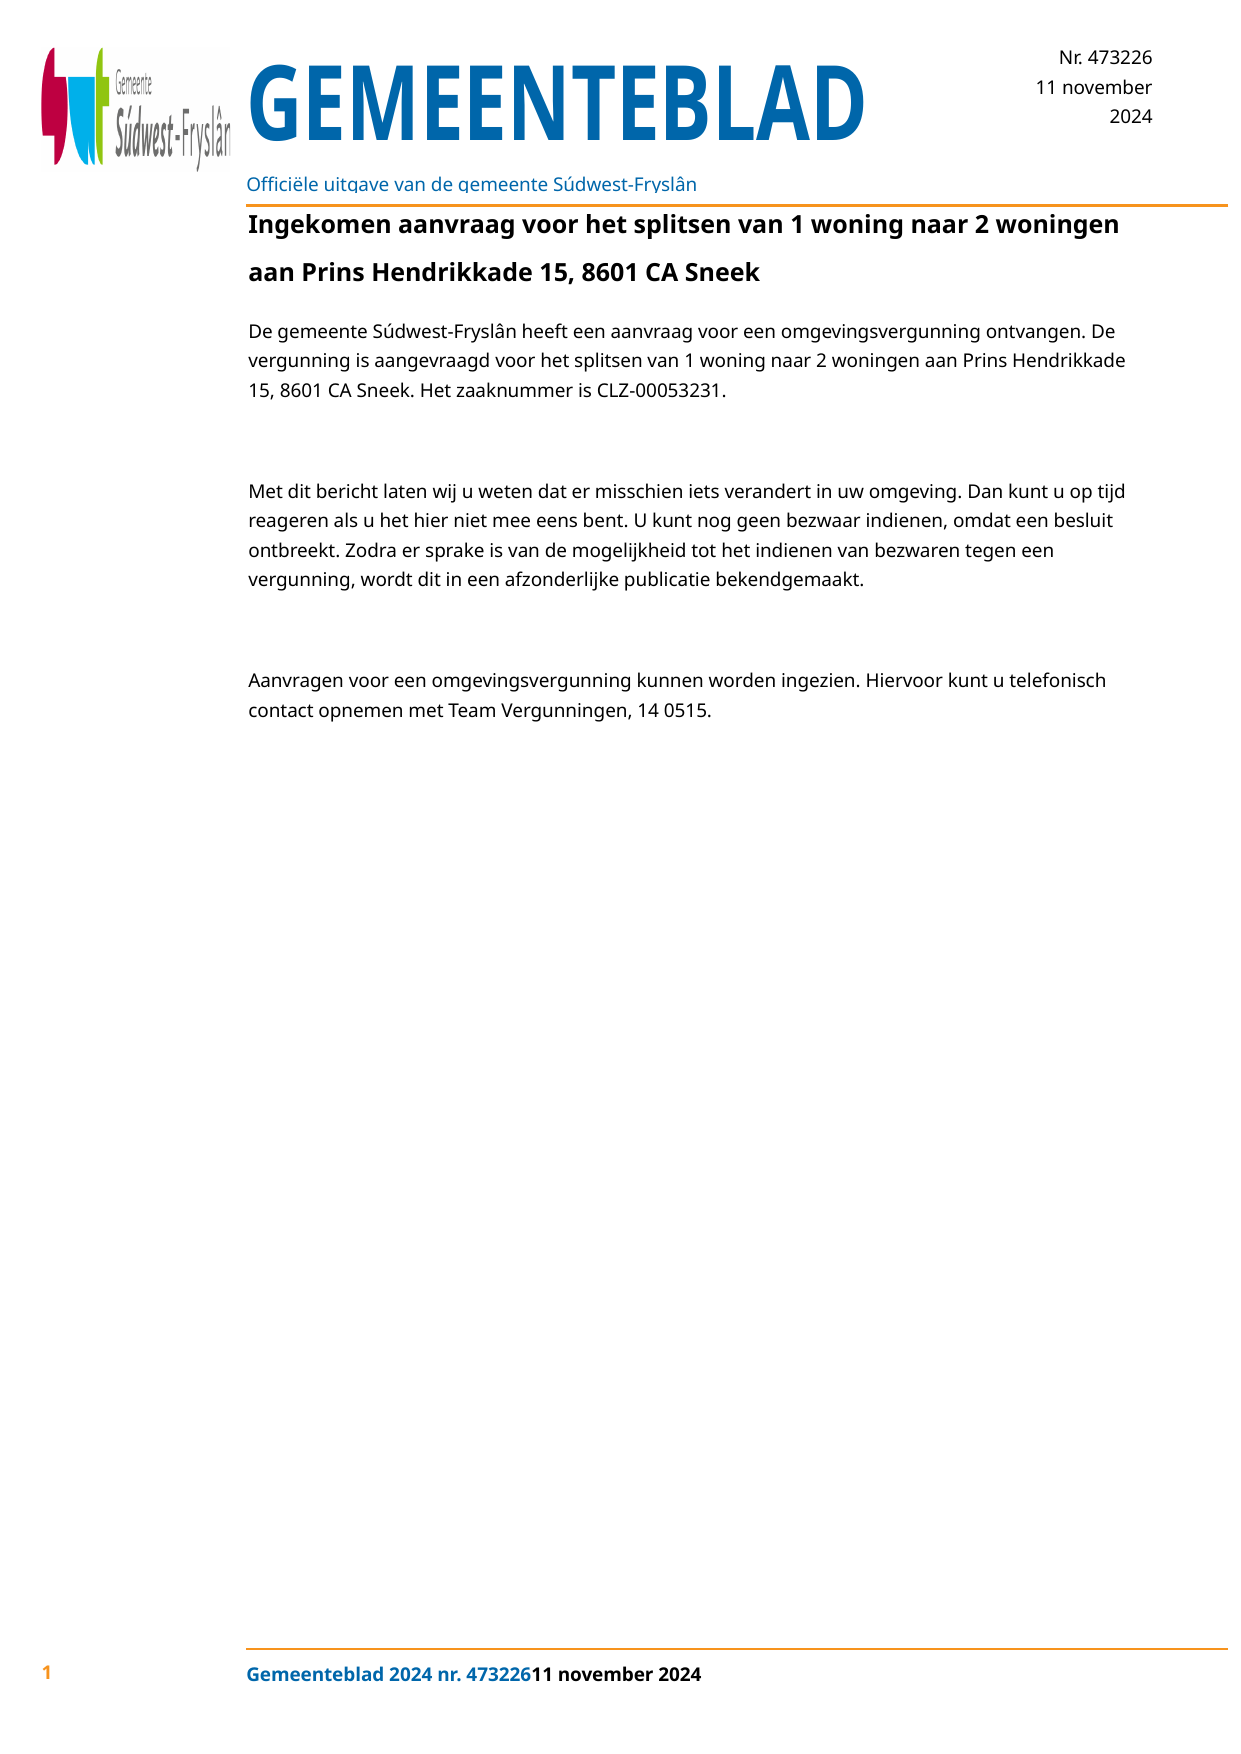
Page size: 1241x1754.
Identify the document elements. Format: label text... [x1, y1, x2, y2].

text Met dit bericht laten wij u weten dat er misschien iets verandert in uw omgeving. Dan kunt u op tijd reageren als u het hier niet mee eens bent. U kunt nog geen bezwaar indienen, omdat een besluit ontbreekt. Zodra er sprake is van de mogelijkheid tot het indienen van bezwaren tegen een vergunning, wordt dit in een afzonderlijke publicatie bekendgemaakt. [248, 478, 1152, 592]
text De gemeente Súdwest-Fryslân heeft een aanvraag voor een omgevingsvergunning ontvangen. De vergunning is aangevraagd voor het splitsen van 1 woning naar 2 woningen aan Prins Hendrikkade 15, 8601 CA Sneek. Het zaaknummer is CLZ-00053231. [248, 318, 1152, 403]
text Ingekomen aanvraag voor het splitsen van 1 woning naar 2 woningen aan Prins Hendrikkade 15, 8601 CA Sneek [248, 207, 1152, 288]
picture [41, 47, 231, 172]
text Aanvragen voor een omgevingsvergunning kunnen worden ingezien. Hiervoor kunt u telefonisch contact opnemen met Team Vergunningen, 14 0515. [248, 667, 1152, 723]
